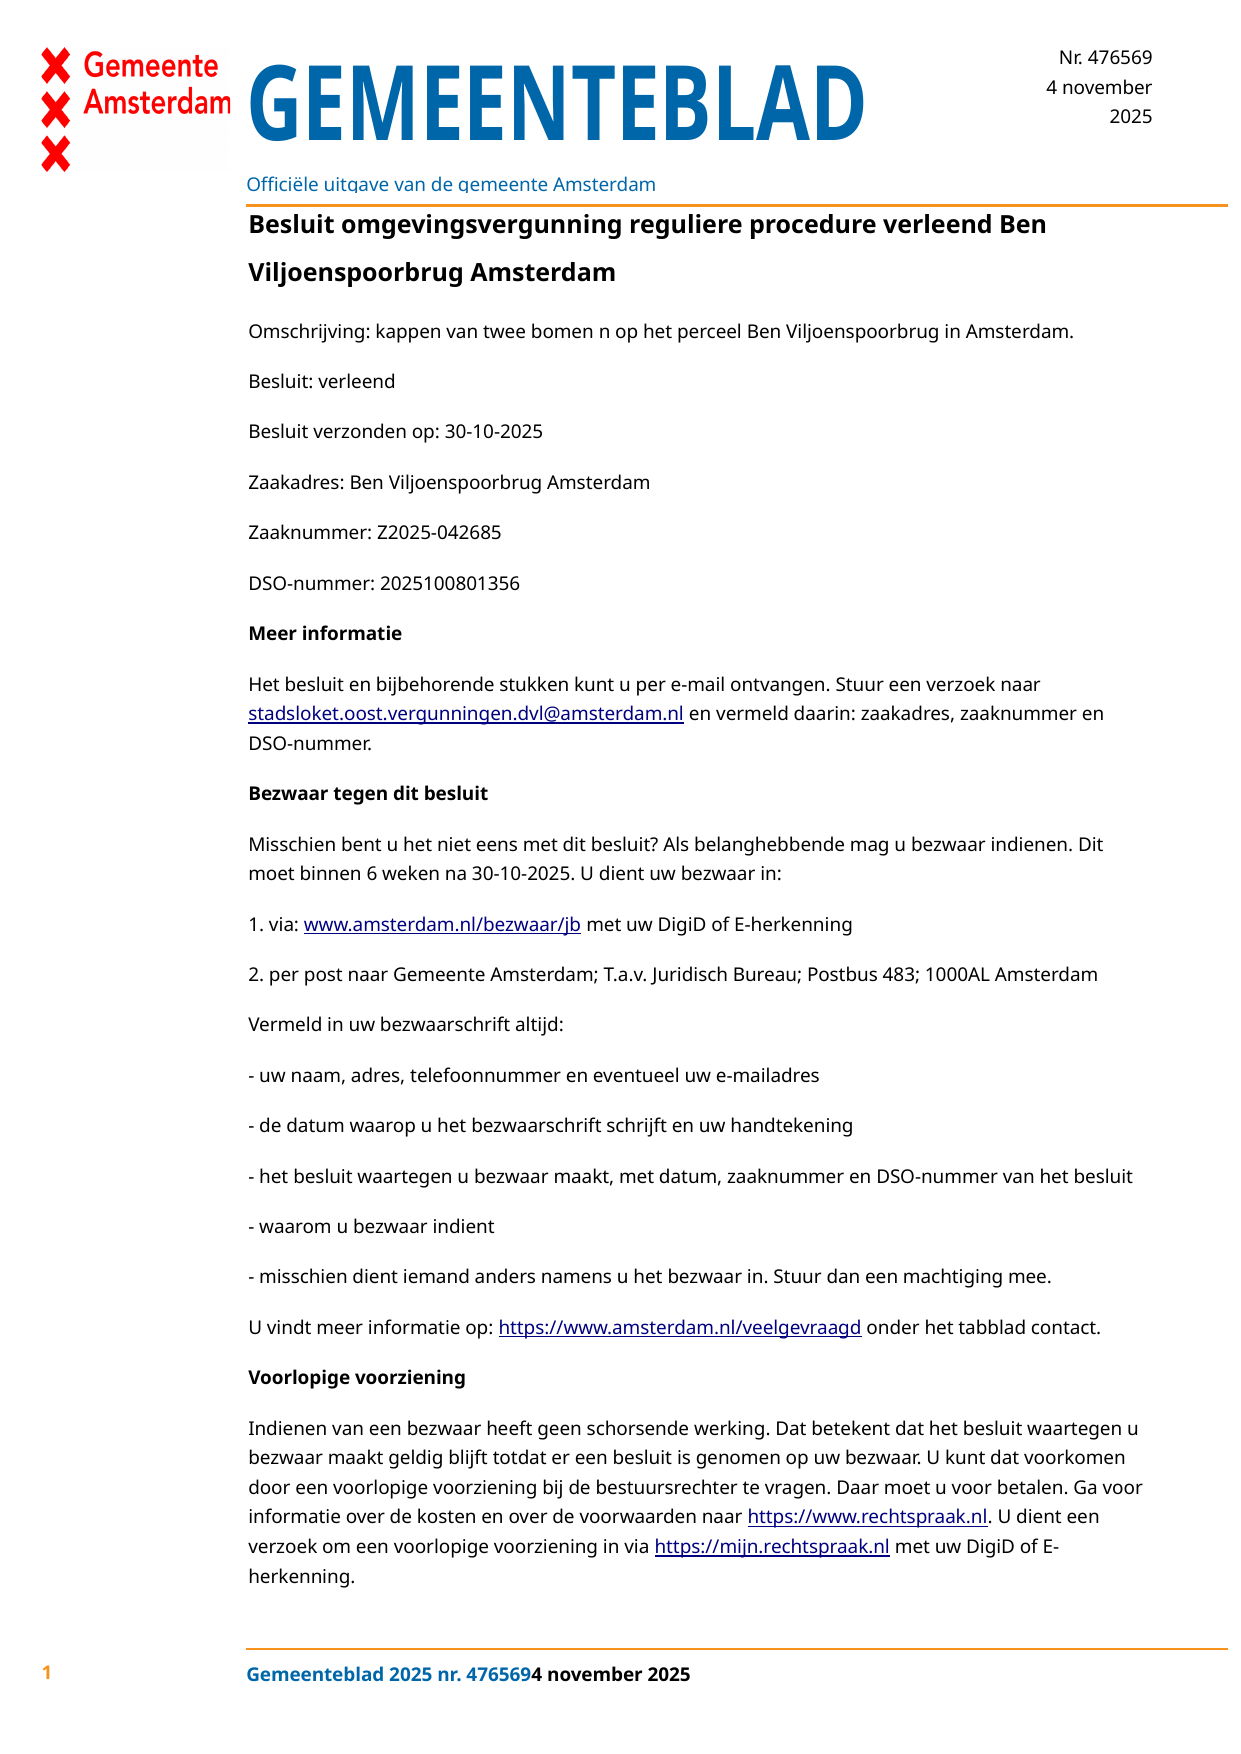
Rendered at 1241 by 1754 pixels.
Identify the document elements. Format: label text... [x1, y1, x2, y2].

text - de datum waarop u het bezwaarschrift schrijft en uw handtekening [248, 1112, 1152, 1138]
text Besluit verzonden op: 30-10-2025 [248, 419, 1152, 444]
text Zaaknummer: Z2025-042685 [248, 519, 1152, 545]
text - het besluit waartegen u bezwaar maakt, met datum, zaaknummer en DSO-nummer van het besluit [248, 1163, 1152, 1189]
text Besluit omgevingsvergunning reguliere procedure verleend Ben Viljoenspoorbrug Amsterdam [248, 207, 1152, 288]
text Omschrijving: kappen van twee bomen n op het perceel Ben Viljoenspoorbrug in Amsterdam. [248, 318, 1152, 344]
text - misschien dient iemand anders namens u het bezwaar in. Stuur dan een machtiging mee. [248, 1264, 1152, 1289]
text Bezwaar tegen dit besluit [248, 780, 1152, 806]
text Voorlopige voorziening [248, 1364, 1152, 1390]
text U vindt meer informatie op: https://www.amsterdam.nl/veelgevraagd onder het tabblad contact. [248, 1314, 1152, 1340]
text Besluit: verleend [248, 368, 1152, 394]
text Vermeld in uw bezwaarschrift altijd: [248, 1012, 1152, 1037]
text 2. per post naar Gemeente Amsterdam; T.a.v. Juridisch Bureau; Postbus 483; 1000AL Amsterdam [248, 961, 1152, 987]
text - waarom u bezwaar indient [248, 1213, 1152, 1239]
text Indienen van een bezwaar heeft geen schorsende werking. Dat betekent dat het besluit waartegen u bezwaar maakt geldig blijft totdat er een besluit is genomen op uw bezwaar. U kunt dat voorkomen door een voorlopige voorziening bij de bestuursrechter te vragen. Daar moet u voor betalen. Ga voor informatie over de kosten en over de voorwaarden naar https://www.rechtspraak.nl. U dient een verzoek om een voorlopige voorziening in via https://mijn.rechtspraak.nl met uw DigiD of E-herkenning. [248, 1415, 1152, 1589]
text Het besluit en bijbehorende stukken kunt u per e-mail ontvangen. Stuur een verzoek naar stadsloket.oost.vergunningen.dvl@amsterdam.nl en vermeld daarin: zaakadres, zaaknummer en DSO-nummer. [248, 671, 1152, 756]
text Meer informatie [248, 620, 1152, 646]
picture [41, 47, 231, 172]
text Zaakadres: Ben Viljoenspoorbrug Amsterdam [248, 469, 1152, 495]
text DSO-nummer: 2025100801356 [248, 570, 1152, 596]
text - uw naam, adres, telefoonnummer en eventueel uw e-mailadres [248, 1062, 1152, 1088]
text Misschien bent u het niet eens met dit besluit? Als belanghebbende mag u bezwaar indienen. Dit moet binnen 6 weken na 30-10-2025. U dient uw bezwaar in: [248, 831, 1152, 886]
text 1. via: www.amsterdam.nl/bezwaar/jb met uw DigiD of E-herkenning [248, 911, 1152, 937]
